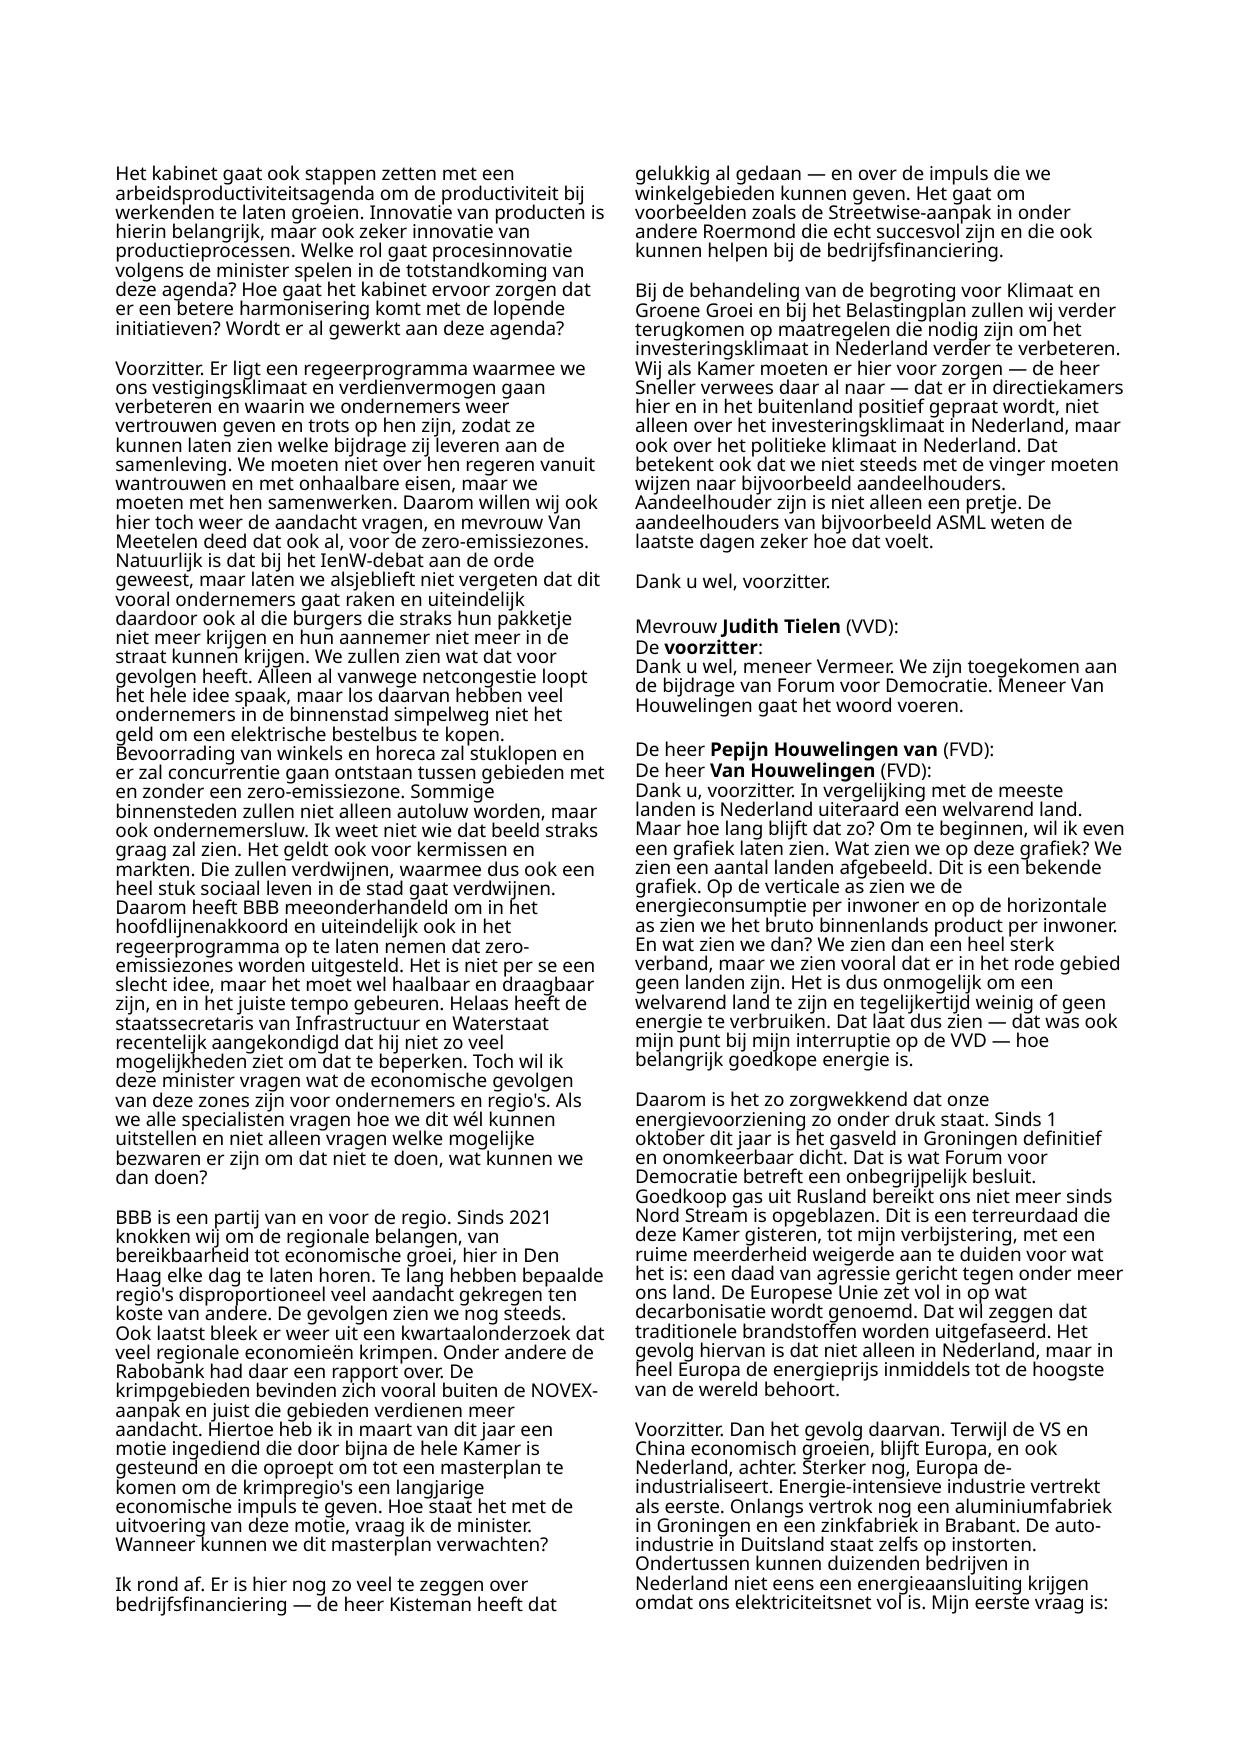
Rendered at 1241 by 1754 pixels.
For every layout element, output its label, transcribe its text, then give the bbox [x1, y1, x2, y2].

text Bij de behandeling van de begroting voor Klimaat en Groene Groei en bij het Belastingplan zullen wij verder terugkomen op maatregelen die nodig zijn om het investeringsklimaat in Nederland verder te verbeteren. Wij als Kamer moeten er hier voor zorgen — de heer Sneller verwees daar al naar — dat er in directiekamers hier en in het buitenland positief gepraat wordt, niet alleen over het investeringsklimaat in Nederland, maar ook over het politieke klimaat in Nederland. Dat betekent ook dat we niet steeds met de vinger moeten wijzen naar bijvoorbeeld aandeelhouders. Aandeelhouder zijn is niet alleen een pretje. De aandeelhouders van bijvoorbeeld ASML weten de laatste dagen zeker hoe dat voelt. [635, 282, 1125, 552]
text De heer Van Houwelingen (FVD): [635, 762, 1125, 782]
text gelukkig al gedaan — en over de impuls die we winkelgebieden kunnen geven. Het gaat om voorbeelden zoals de Streetwise-aanpak in onder andere Roermond die echt succesvol zijn en die ook kunnen helpen bij de bedrijfsfinanciering. [635, 165, 1125, 262]
text Voorzitter. Er ligt een regeerprogramma waarmee we ons vestigingsklimaat en verdienvermogen gaan verbeteren en waarin we ondernemers weer vertrouwen geven en trots op hen zijn, zodat ze kunnen laten zien welke bijdrage zij leveren aan de samenleving. We moeten niet over hen regeren vanuit wantrouwen en met onhaalbare eisen, maar we moeten met hen samenwerken. Daarom willen wij ook hier toch weer de aandacht vragen, en mevrouw Van Meetelen deed dat ook al, voor de zero-emissiezones. Natuurlijk is dat bij het IenW-debat aan de orde geweest, maar laten we alsjeblieft niet vergeten dat dit vooral ondernemers gaat raken en uiteindelijk daardoor ook al die burgers die straks hun pakketje niet meer krijgen en hun aannemer niet meer in de straat kunnen krijgen. We zullen zien wat dat voor gevolgen heeft. Alleen al vanwege netcongestie loopt het hele idee spaak, maar los daarvan hebben veel ondernemers in de binnenstad simpelweg niet het geld om een elektrische bestelbus te kopen. Bevoorrading van winkels en horeca zal stuklopen en er zal concurrentie gaan ontstaan tussen gebieden met en zonder een zero-emissiezone. Sommige binnensteden zullen niet alleen autoluw worden, maar ook ondernemersluw. Ik weet niet wie dat beeld straks graag zal zien. Het geldt ook voor kermissen en markten. Die zullen verdwijnen, waarmee dus ook een heel stuk sociaal leven in de stad gaat verdwijnen. Daarom heeft BBB meeonderhandeld om in het hoofdlijnenakkoord en uiteindelijk ook in het regeerprogramma op te laten nemen dat zero-emissiezones worden uitgesteld. Het is niet per se een slecht idee, maar het moet wel haalbaar en draagbaar zijn, en in het juiste tempo gebeuren. Helaas heeft de staatssecretaris van Infrastructuur en Waterstaat recentelijk aangekondigd dat hij niet zo veel mogelijkheden ziet om dat te beperken. Toch wil ik deze minister vragen wat de economische gevolgen van deze zones zijn voor ondernemers en regio's. Als we alle specialisten vragen hoe we dit wél kunnen uitstellen en niet alleen vragen welke mogelijke bezwaren er zijn om dat niet te doen, wat kunnen we dan doen? [115, 359, 605, 1188]
text Mevrouw Judith Tielen (VVD): [635, 613, 1125, 639]
text Dank u, voorzitter. In vergelijking met de meeste landen is Nederland uiteraard een welvarend land. Maar hoe lang blijft dat zo? Om te beginnen, wil ik even een grafiek laten zien. Wat zien we op deze grafiek? We zien een aantal landen afgebeeld. Dit is een bekende grafiek. Op de verticale as zien we de energieconsumptie per inwoner en op de horizontale as zien we het bruto binnenlands product per inwoner. En wat zien we dan? We zien dan een heel sterk verband, maar we zien vooral dat er in het rode gebied geen landen zijn. Het is dus onmogelijk om een welvarend land te zijn en tegelijkertijd weinig of geen energie te verbruiken. Dat laat dus zien — dat was ook mijn punt bij mijn interruptie op de VVD — hoe belangrijk goedkope energie is. [635, 782, 1125, 1071]
text Daarom is het zo zorgwekkend dat onze energievoorziening zo onder druk staat. Sinds 1 oktober dit jaar is het gasveld in Groningen definitief en onomkeerbaar dicht. Dat is wat Forum voor Democratie betreft een onbegrijpelijk besluit. Goedkoop gas uit Rusland bereikt ons niet meer sinds Nord Stream is opgeblazen. Dit is een terreurdaad die deze Kamer gisteren, tot mijn verbijstering, met een ruime meerderheid weigerde aan te duiden voor wat het is: een daad van agressie gericht tegen onder meer ons land. De Europese Unie zet vol in op wat decarbonisatie wordt genoemd. Dat wil zeggen dat traditionele brandstoffen worden uitgefaseerd. Het gevolg hiervan is dat niet alleen in Nederland, maar in heel Europa de energieprijs inmiddels tot de hoogste van de wereld behoort. [635, 1091, 1125, 1400]
text Voorzitter. Dan het gevolg daarvan. Terwijl de VS en China economisch groeien, blijft Europa, en ook Nederland, achter. Sterker nog, Europa de-industrialiseert. Energie-intensieve industrie vertrekt als eerste. Onlangs vertrok nog een aluminiumfabriek in Groningen en een zinkfabriek in Brabant. De auto-industrie in Duitsland staat zelfs op instorten. Ondertussen kunnen duizenden bedrijven in Nederland niet eens een energieaansluiting krijgen omdat ons elektriciteitsnet vol is. Mijn eerste vraag is: [635, 1421, 1125, 1613]
text Ik rond af. Er is hier nog zo veel te zeggen over bedrijfsfinanciering — de heer Kisteman heeft dat [115, 1576, 605, 1615]
text De voorzitter: [635, 639, 1125, 658]
text Dank u wel, voorzitter. [635, 573, 1125, 592]
text Dank u wel, meneer Vermeer. We zijn toegekomen aan de bijdrage van Forum voor Democratie. Meneer Van Houwelingen gaat het woord voeren. [635, 658, 1125, 716]
text De heer Pepijn Houwelingen van (FVD): [635, 737, 1125, 762]
text BBB is een partij van en voor de regio. Sinds 2021 knokken wij om de regionale belangen, van bereikbaarheid tot economische groei, hier in Den Haag elke dag te laten horen. Te lang hebben bepaalde regio's disproportioneel veel aandacht gekregen ten koste van andere. De gevolgen zien we nog steeds. Ook laatst bleek er weer uit een kwartaalonderzoek dat veel regionale economieën krimpen. Onder andere de Rabobank had daar een rapport over. De krimpgebieden bevinden zich vooral buiten de NOVEX-aanpak en juist die gebieden verdienen meer aandacht. Hiertoe heb ik in maart van dit jaar een motie ingediend die door bijna de hele Kamer is gesteund en die oproept om tot een masterplan te komen om de krimpregio's een langjarige economische impuls te geven. Hoe staat het met de uitvoering van deze motie, vraag ik de minister. Wanneer kunnen we dit masterplan verwachten? [115, 1209, 605, 1556]
text Het kabinet gaat ook stappen zetten met een arbeidsproductiviteitsagenda om de productiviteit bij werkenden te laten groeien. Innovatie van producten is hierin belangrijk, maar ook zeker innovatie van productieprocessen. Welke rol gaat procesinnovatie volgens de minister spelen in de totstandkoming van deze agenda? Hoe gaat het kabinet ervoor zorgen dat er een betere harmonisering komt met de lopende initiatieven? Wordt er al gewerkt aan deze agenda? [115, 165, 605, 339]
